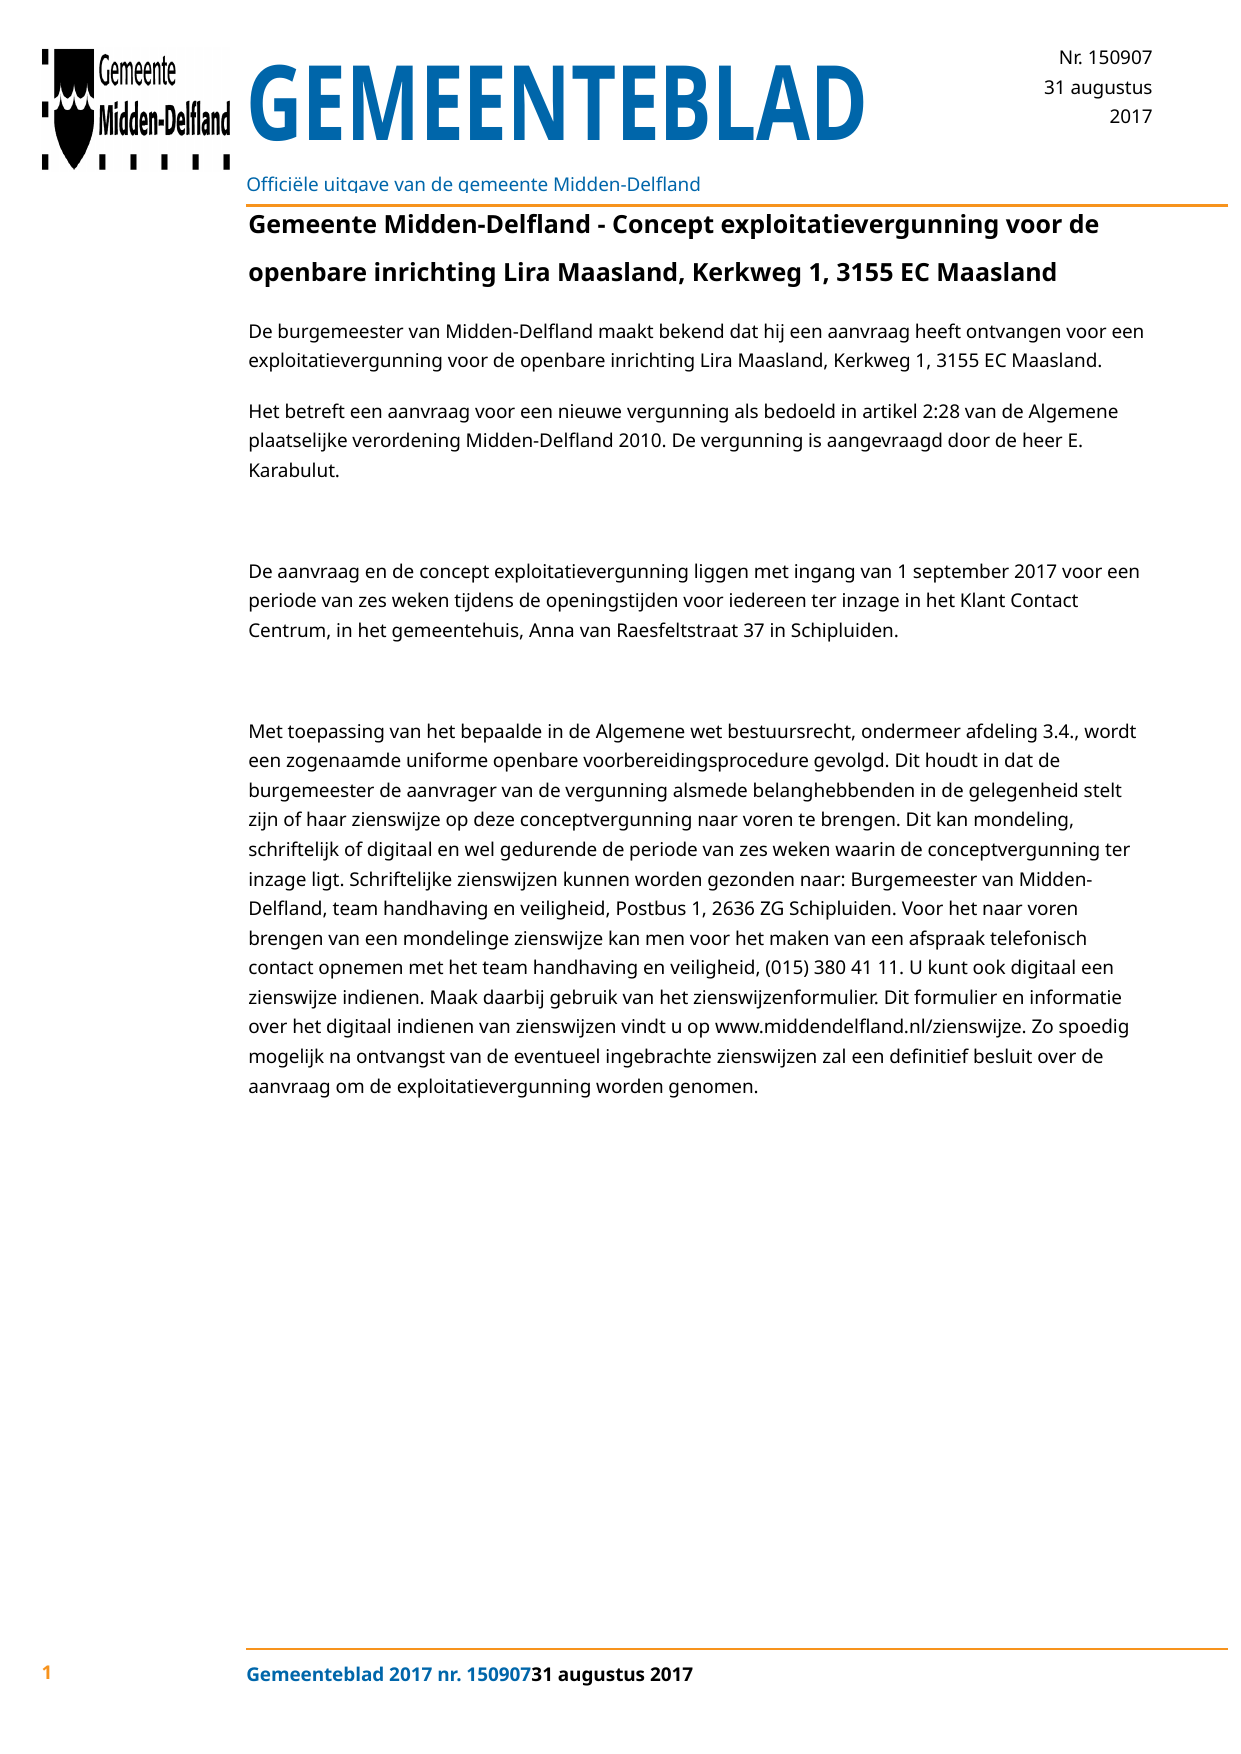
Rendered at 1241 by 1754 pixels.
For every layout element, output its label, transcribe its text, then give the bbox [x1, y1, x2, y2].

text Met toepassing van het bepaalde in de Algemene wet bestuursrecht, ondermeer afdeling 3.4., wordt een zogenaamde uniforme openbare voorbereidingsprocedure gevolgd. Dit houdt in dat de burgemeester de aanvrager van de vergunning alsmede belanghebbenden in de gelegenheid stelt zijn of haar zienswijze op deze conceptvergunning naar voren te brengen. Dit kan mondeling, schriftelijk of digitaal en wel gedurende de periode van zes weken waarin de conceptvergunning ter inzage ligt. Schriftelijke zienswijzen kunnen worden gezonden naar: Burgemeester van Midden-Delfland, team handhaving en veiligheid, Postbus 1, 2636 ZG Schipluiden. Voor het naar voren brengen van een mondelinge zienswijze kan men voor het maken van een afspraak telefonisch contact opnemen met het team handhaving en veiligheid, (015) 380 41 11. U kunt ook digitaal een zienswijze indienen. Maak daarbij gebruik van het zienswijzenformulier. Dit formulier en informatie over het digitaal indienen van zienswijzen vindt u op www.middendelfland.nl/zienswijze. Zo spoedig mogelijk na ontvangst van de eventueel ingebrachte zienswijzen zal een definitief besluit over de aanvraag om de exploitatievergunning worden genomen. [248, 718, 1152, 1099]
picture [41, 47, 231, 172]
text De burgemeester van Midden-Delfland maakt bekend dat hij een aanvraag heeft ontvangen voor een exploitatievergunning voor de openbare inrichting Lira Maasland, Kerkweg 1, 3155 EC Maasland. [248, 318, 1152, 373]
text De aanvraag en de concept exploitatievergunning liggen met ingang van 1 september 2017 voor een periode van zes weken tijdens de openingstijden voor iedereen ter inzage in het Klant Contact Centrum, in het gemeentehuis, Anna van Raesfeltstraat 37 in Schipluiden. [248, 558, 1152, 643]
text Gemeente Midden-Delfland - Concept exploitatievergunning voor de openbare inrichting Lira Maasland, Kerkweg 1, 3155 EC Maasland [248, 207, 1152, 288]
text Het betreft een aanvraag voor een nieuwe vergunning als bedoeld in artikel 2:28 van de Algemene plaatselijke verordening Midden-Delfland 2010. De vergunning is aangevraagd door de heer E. Karabulut. [248, 398, 1152, 483]
